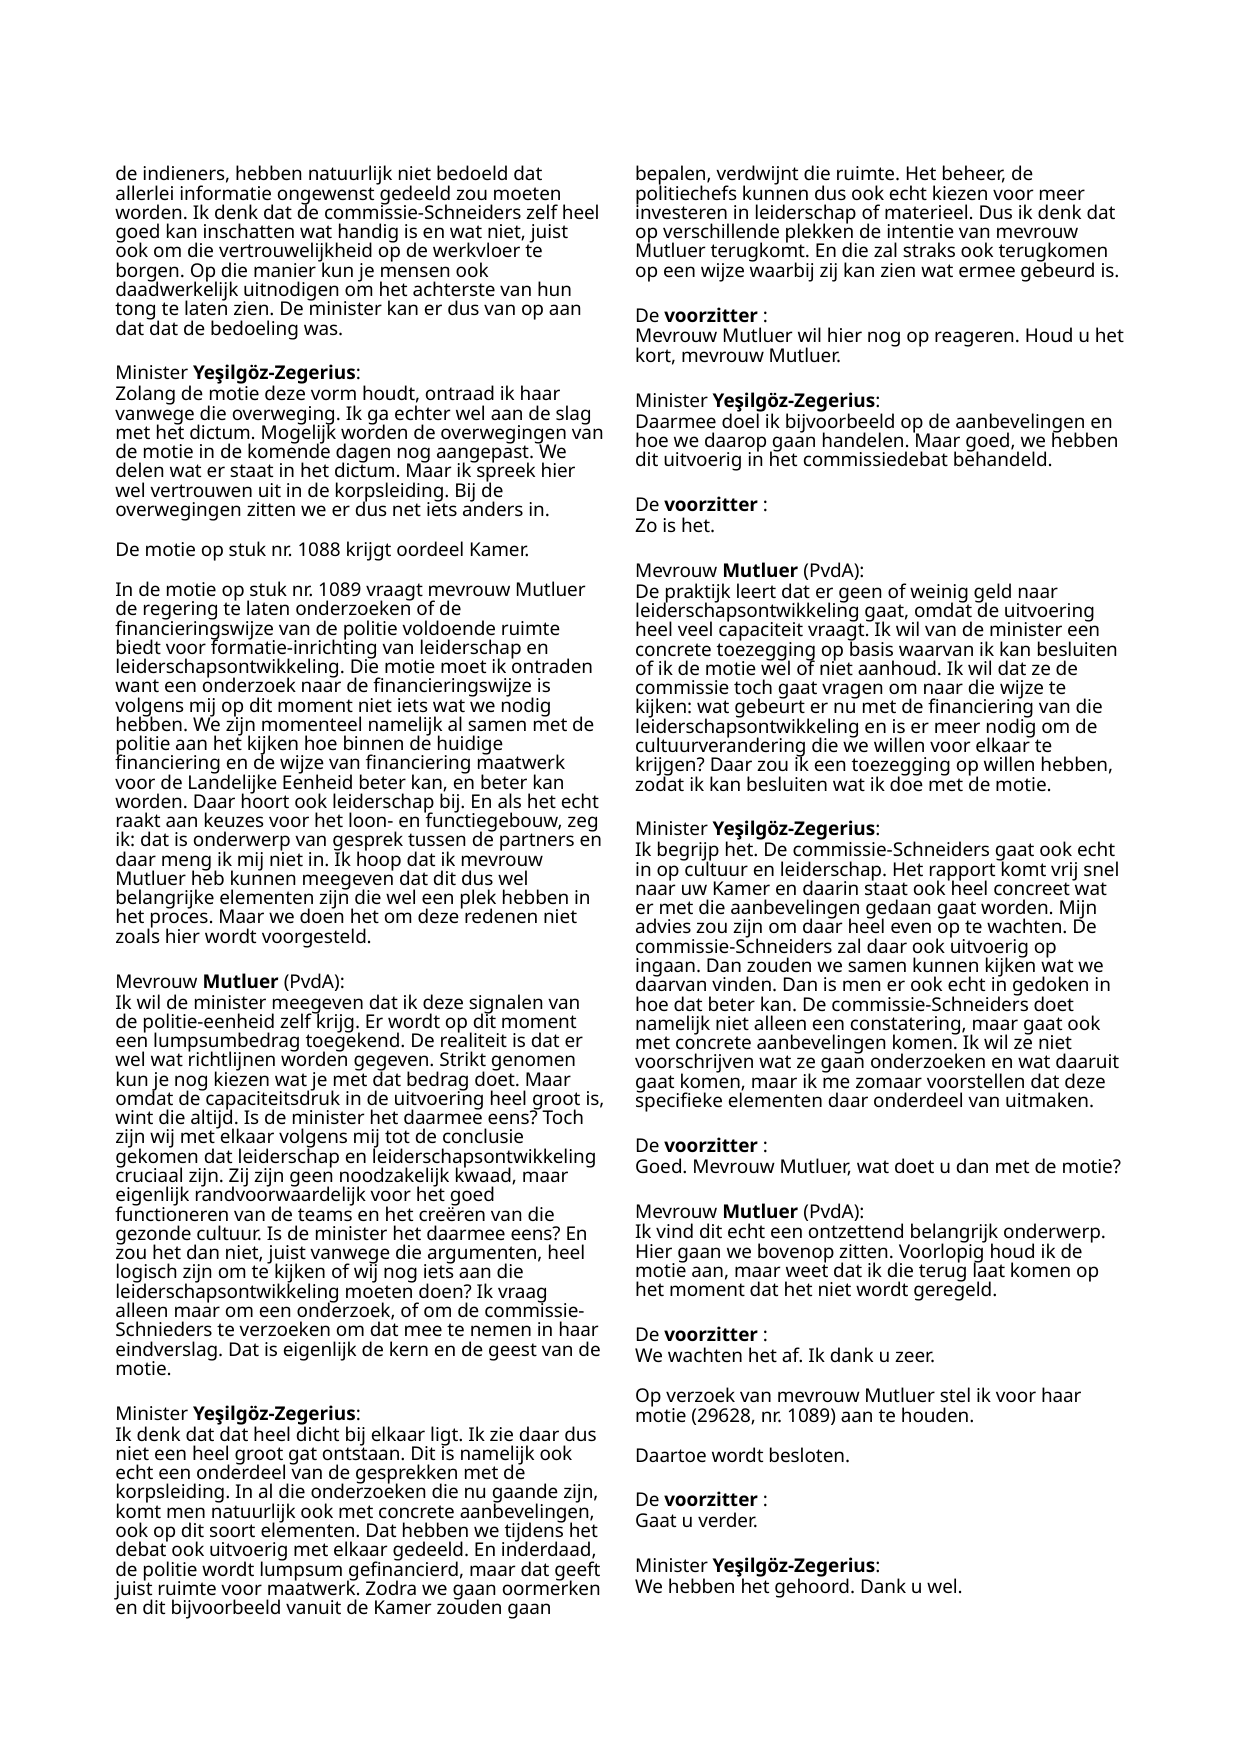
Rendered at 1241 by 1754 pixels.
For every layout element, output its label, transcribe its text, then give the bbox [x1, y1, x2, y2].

text Daarmee doel ik bijvoorbeeld op de aanbevelingen en hoe we daarop gaan handelen. Maar goed, we hebben dit uitvoerig in het commissiedebat behandeld. [635, 413, 1125, 470]
text We hebben het gehoord. Dank u wel. [635, 1578, 1125, 1597]
text De voorzitter : [635, 1132, 1125, 1158]
text In de motie op stuk nr. 1089 vraagt mevrouw Mutluer de regering te laten onderzoeken of de financieringswijze van de politie voldoende ruimte biedt voor formatie-inrichting van leiderschap en leiderschapsontwikkeling. Die motie moet ik ontraden want een onderzoek naar de financieringswijze is volgens mij op dit moment niet iets wat we nodig hebben. We zijn momenteel namelijk al samen met de politie aan het kijken hoe binnen de huidige financiering en de wijze van financiering maatwerk voor de Landelijke Eenheid beter kan, en beter kan worden. Daar hoort ook leiderschap bij. En als het echt raakt aan keuzes voor het loon- en functiegebouw, zeg ik: dat is onderwerp van gesprek tussen de partners en daar meng ik mij niet in. Ik hoop dat ik mevrouw Mutluer heb kunnen meegeven dat dit dus wel belangrijke elementen zijn die wel een plek hebben in het proces. Maar we doen het om deze redenen niet zoals hier wordt voorgesteld. [115, 581, 605, 947]
text Minister Yeşilgöz-Zegerius: [115, 1400, 605, 1426]
text de indieners, hebben natuurlijk niet bedoeld dat allerlei informatie ongewenst gedeeld zou moeten worden. Ik denk dat de commissie-Schneiders zelf heel goed kan inschatten wat handig is en wat niet, juist ook om die vertrouwelijkheid op de werkvloer te borgen. Op die manier kun je mensen ook daadwerkelijk uitnodigen om het achterste van hun tong te laten zien. De minister kan er dus van op aan dat dat de bedoeling was. [115, 165, 605, 339]
text Minister Yeşilgöz-Zegerius: [635, 1552, 1125, 1578]
text bepalen, verdwijnt die ruimte. Het beheer, de politiechefs kunnen dus ook echt kiezen voor meer investeren in leiderschap of materieel. Dus ik denk dat op verschillende plekken de intentie van mevrouw Mutluer terugkomt. En die zal straks ook terugkomen op een wijze waarbij zij kan zien wat ermee gebeurd is. [635, 165, 1125, 281]
text De motie op stuk nr. 1088 krijgt oordeel Kamer. [115, 541, 605, 560]
text Minister Yeşilgöz-Zegerius: [115, 359, 605, 385]
text Mevrouw Mutluer (PvdA): [635, 557, 1125, 583]
text Mevrouw Mutluer (PvdA): [115, 968, 605, 994]
text We wachten het af. Ik dank u zeer. [635, 1347, 1125, 1366]
text Minister Yeşilgöz-Zegerius: [635, 816, 1125, 841]
text Op verzoek van mevrouw Mutluer stel ik voor haar motie (29628, nr. 1089) aan te houden. [635, 1387, 1125, 1426]
text Mevrouw Mutluer (PvdA): [635, 1198, 1125, 1223]
text Ik wil de minister meegeven dat ik deze signalen van de politie-eenheid zelf krijg. Er wordt op dit moment een lumpsumbedrag toegekend. De realiteit is dat er wel wat richtlijnen worden gegeven. Strikt genomen kun je nog kiezen wat je met dat bedrag doet. Maar omdat de capaciteitsdruk in de uitvoering heel groot is, wint die altijd. Is de minister het daarmee eens? Toch zijn wij met elkaar volgens mij tot de conclusie gekomen dat leiderschap en leiderschapsontwikkeling cruciaal zijn. Zij zijn geen noodzakelijk kwaad, maar eigenlijk randvoorwaardelijk voor het goed functioneren van de teams en het creëren van die gezonde cultuur. Is de minister het daarmee eens? En zou het dan niet, juist vanwege die argumenten, heel logisch zijn om te kijken of wij nog iets aan die leiderschapsontwikkeling moeten doen? Ik vraag alleen maar om een onderzoek, of om de commissie-Schnieders te verzoeken om dat mee te nemen in haar eindverslag. Dat is eigenlijk de kern en de geest van de motie. [115, 994, 605, 1379]
text Ik vind dit echt een ontzettend belangrijk onderwerp. Hier gaan we bovenop zitten. Voorlopig houd ik de motie aan, maar weet dat ik die terug laat komen op het moment dat het niet wordt geregeld. [635, 1223, 1125, 1301]
text Gaat u verder. [635, 1512, 1125, 1532]
text De voorzitter : [635, 1487, 1125, 1512]
text De praktijk leert dat er geen of weinig geld naar leiderschapsontwikkeling gaat, omdat de uitvoering heel veel capaciteit vraagt. Ik wil van de minister een concrete toezegging op basis waarvan ik kan besluiten of ik de motie wel of niet aanhoud. Ik wil dat ze de commissie toch gaat vragen om naar die wijze te kijken: wat gebeurt er nu met de financiering van die leiderschapsontwikkeling en is er meer nodig om de cultuurverandering die we willen voor elkaar te krijgen? Daar zou ik een toezegging op willen hebben, zodat ik kan besluiten wat ik doe met de motie. [635, 583, 1125, 795]
text Mevrouw Mutluer wil hier nog op reageren. Houd u het kort, mevrouw Mutluer. [635, 327, 1125, 366]
text Goed. Mevrouw Mutluer, wat doet u dan met de motie? [635, 1158, 1125, 1177]
text Minister Yeşilgöz-Zegerius: [635, 387, 1125, 413]
text Ik begrijp het. De commissie-Schneiders gaat ook echt in op cultuur en leiderschap. Het rapport komt vrij snel naar uw Kamer en daarin staat ook heel concreet wat er met die aanbevelingen gedaan gaat worden. Mijn advies zou zijn om daar heel even op te wachten. De commissie-Schneiders zal daar ook uitvoerig op ingaan. Dan zouden we samen kunnen kijken wat we daarvan vinden. Dan is men er ook echt in gedoken in hoe dat beter kan. De commissie-Schneiders doet namelijk niet alleen een constatering, maar gaat ook met concrete aanbevelingen komen. Ik wil ze niet voorschrijven wat ze gaan onderzoeken en wat daaruit gaat komen, maar ik me zomaar voorstellen dat deze specifieke elementen daar onderdeel van uitmaken. [635, 841, 1125, 1111]
text Ik denk dat dat heel dicht bij elkaar ligt. Ik zie daar dus niet een heel groot gat ontstaan. Dit is namelijk ook echt een onderdeel van de gesprekken met de korpsleiding. In al die onderzoeken die nu gaande zijn, komt men natuurlijk ook met concrete aanbevelingen, ook op dit soort elementen. Dat hebben we tijdens het debat ook uitvoerig met elkaar gedeeld. En inderdaad, de politie wordt lumpsum gefinancierd, maar dat geeft juist ruimte voor maatwerk. Zodra we gaan oormerken en dit bijvoorbeeld vanuit de Kamer zouden gaan [115, 1426, 605, 1618]
text Zo is het. [635, 517, 1125, 536]
text Daartoe wordt besloten. [635, 1447, 1125, 1466]
text Zolang de motie deze vorm houdt, ontraad ik haar vanwege die overweging. Ik ga echter wel aan de slag met het dictum. Mogelijk worden de overwegingen van de motie in de komende dagen nog aangepast. We delen wat er staat in het dictum. Maar ik spreek hier wel vertrouwen uit in de korpsleiding. Bij de overwegingen zitten we er dus net iets anders in. [115, 385, 605, 520]
text De voorzitter : [635, 302, 1125, 327]
text De voorzitter : [635, 1321, 1125, 1347]
text De voorzitter : [635, 491, 1125, 517]
